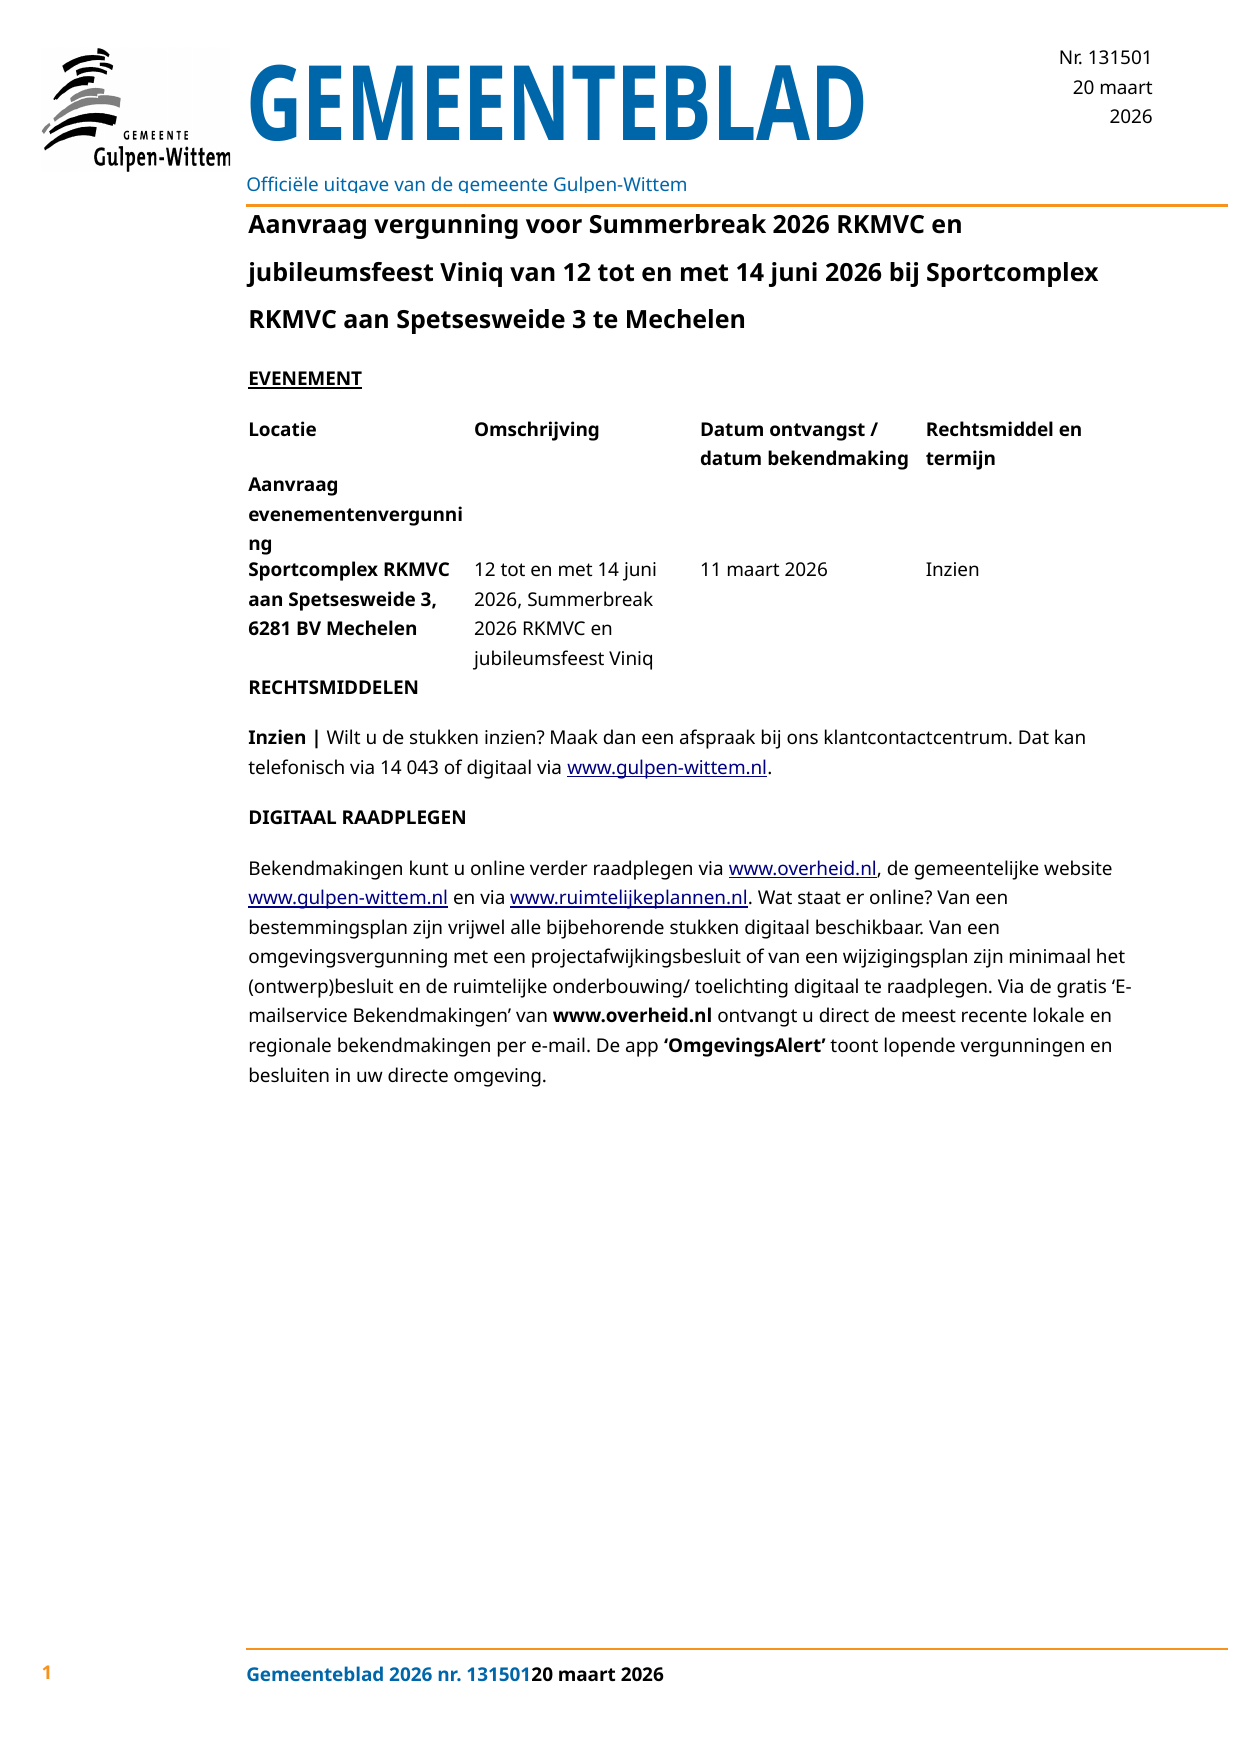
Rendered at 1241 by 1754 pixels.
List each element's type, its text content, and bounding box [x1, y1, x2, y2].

table_cell [926, 471, 1152, 556]
text RECHTSMIDDELEN [248, 674, 1152, 700]
table_cell Aanvraag evenementenvergunning [248, 471, 474, 556]
table_cell [474, 471, 700, 556]
text EVENEMENT [248, 366, 1152, 391]
text Inzien | Wilt u de stukken inzien? Maak dan een afspraak bij ons klantcontactcentrum. Dat kan telefonisch via 14 043 of digitaal via www.gulpen-wittem.nl. [248, 724, 1152, 780]
table_cell 11 maart 2026 [700, 556, 926, 671]
table_header Omschrijving [474, 416, 700, 471]
picture [41, 47, 231, 172]
text DIGITAAL RAADPLEGEN [248, 804, 1152, 830]
text Aanvraag vergunning voor Summerbreak 2026 RKMVC en jubileumsfeest Viniq van 12 tot en met 14 juni 2026 bij Sportcomplex RKMVC aan Spetsesweide 3 te Mechelen [248, 207, 1152, 336]
table_cell [700, 471, 926, 556]
table_header Locatie [248, 416, 474, 471]
text Bekendmakingen kunt u online verder raadplegen via www.overheid.nl, de gemeentelijke website www.gulpen-wittem.nl en via www.ruimtelijkeplannen.nl. Wat staat er online? Van een bestemmingsplan zijn vrijwel alle bijbehorende stukken digitaal beschikbaar. Van een omgevingsvergunning met een projectafwijkingsbesluit of van een wijzigingsplan zijn minimaal het (ontwerp)besluit en de ruimtelijke onderbouwing/ toelichting digitaal te raadplegen. Via de gratis ‘E-mailservice Bekendmakingen’ van www.overheid.nl ontvangt u direct de meest recente lokale en regionale bekendmakingen per e-mail. De app ‘OmgevingsAlert’ toont lopende vergunningen en besluiten in uw directe omgeving. [248, 855, 1152, 1088]
table_cell 12 tot en met 14 juni 2026, Summerbreak 2026 RKMVC en jubileumsfeest Viniq [474, 556, 700, 671]
table_cell Inzien [926, 556, 1152, 671]
table_header Rechtsmiddel en termijn [926, 416, 1152, 471]
table_cell Sportcomplex RKMVC aan Spetsesweide 3, 6281 BV Mechelen [248, 556, 474, 671]
table_header Datum ontvangst / datum bekendmaking [700, 416, 926, 471]
